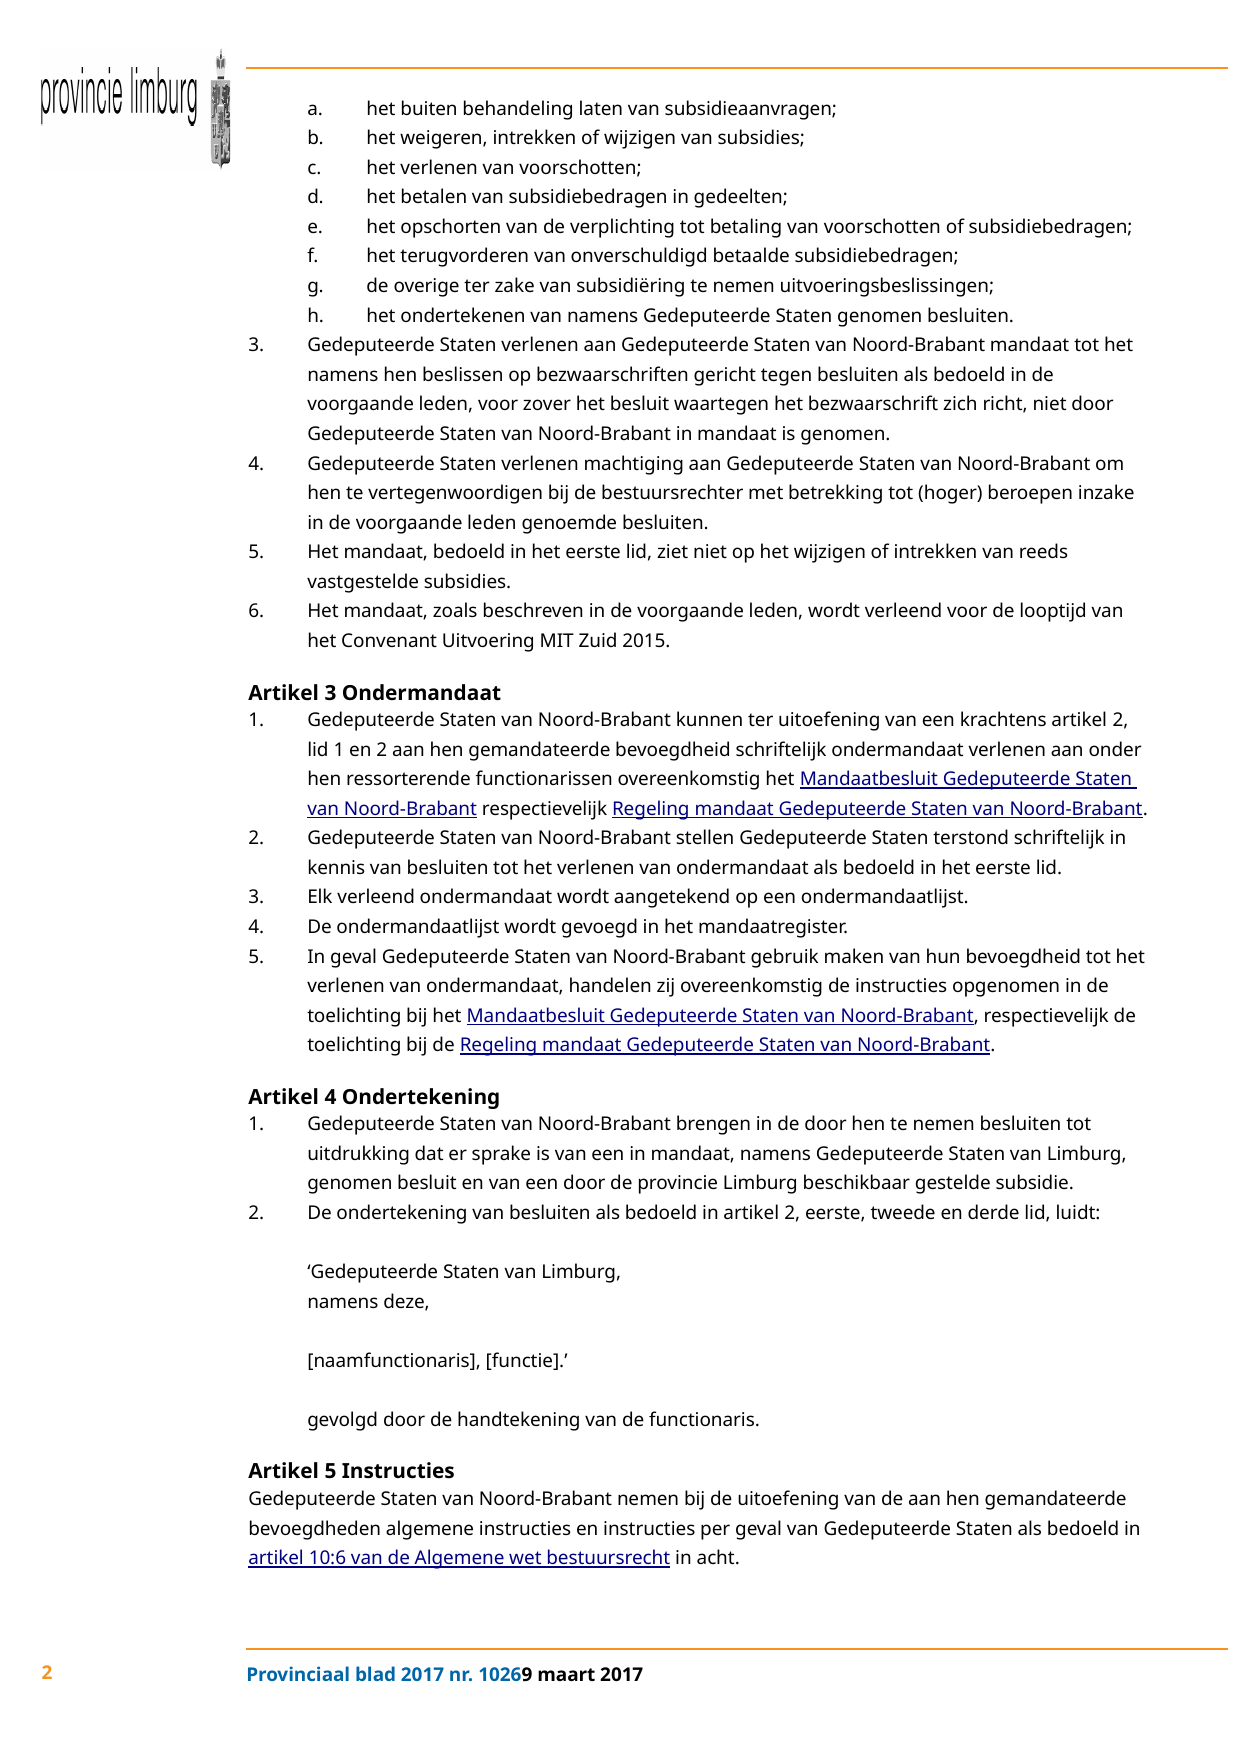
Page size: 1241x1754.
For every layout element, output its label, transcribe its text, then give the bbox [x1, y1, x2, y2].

list het opschorten van de verplichting tot betaling van voorschotten of subsidiebedragen; [307, 213, 1152, 239]
list het verlenen van voorschotten; [307, 154, 1152, 180]
list het terugvorderen van onverschuldigd betaalde subsidiebedragen; [307, 243, 1152, 268]
text Gedeputeerde Staten van Noord-Brabant nemen bij de uitoefening van de aan hen gemandateerde bevoegdheden algemene instructies en instructies per geval van Gedeputeerde Staten als bedoeld in artikel 10:6 van de Algemene wet bestuursrecht in acht. [248, 1485, 1152, 1570]
text Artikel 3 Ondermandaat [248, 678, 1152, 706]
list ‘Gedeputeerde Staten van Limburg, [248, 1258, 1152, 1284]
list In geval Gedeputeerde Staten van Noord-Brabant gebruik maken van hun bevoegdheid tot het verlenen van ondermandaat, handelen zij overeenkomstig de instructies opgenomen in de toelichting bij het Mandaatbesluit Gedeputeerde Staten van Noord-Brabant, respectievelijk de toelichting bij de Regeling mandaat Gedeputeerde Staten van Noord-Brabant. [248, 943, 1152, 1057]
picture [41, 47, 231, 172]
list gevolgd door de handtekening van de functionaris. [248, 1406, 1152, 1432]
list Gedeputeerde Staten verlenen aan Gedeputeerde Staten van Noord-Brabant mandaat tot het namens hen beslissen op bezwaarschriften gericht tegen besluiten als bedoeld in de voorgaande leden, voor zover het besluit waartegen het bezwaarschrift zich richt, niet door Gedeputeerde Staten van Noord-Brabant in mandaat is genomen. [248, 331, 1152, 446]
list Elk verleend ondermandaat wordt aangetekend op een ondermandaatlijst. [248, 884, 1152, 909]
list [naamfunctionaris], [functie].’ [248, 1347, 1152, 1373]
list Gedeputeerde Staten van Noord-Brabant brengen in de door hen te nemen besluiten tot uitdrukking dat er sprake is van een in mandaat, namens Gedeputeerde Staten van Limburg, genomen besluit en van een door de provincie Limburg beschikbaar gestelde subsidie. [248, 1110, 1152, 1195]
list De ondermandaatlijst wordt gevoegd in het mandaatregister. [248, 913, 1152, 939]
list het ondertekenen van namens Gedeputeerde Staten genomen besluiten. [307, 302, 1152, 328]
list Het mandaat, bedoeld in het eerste lid, ziet niet op het wijzigen of intrekken van reeds vastgestelde subsidies. [248, 538, 1152, 594]
list het betalen van subsidiebedragen in gedeelten; [307, 183, 1152, 209]
list Gedeputeerde Staten van Noord-Brabant kunnen ter uitoefening van een krachtens artikel 2, lid 1 en 2 aan hen gemandateerde bevoegdheid schriftelijk ondermandaat verlenen aan onder hen ressorterende functionarissen overeenkomstig het Mandaatbesluit Gedeputeerde Staten van Noord-Brabant respectievelijk Regeling mandaat Gedeputeerde Staten van Noord-Brabant. [248, 706, 1152, 821]
list Gedeputeerde Staten van Noord-Brabant stellen Gedeputeerde Staten terstond schriftelijk in kennis van besluiten tot het verlenen van ondermandaat als bedoeld in het eerste lid. [248, 824, 1152, 880]
list de overige ter zake van subsidiëring te nemen uitvoeringsbeslissingen; [307, 272, 1152, 298]
text Artikel 5 Instructies [248, 1457, 1152, 1485]
list het buiten behandeling laten van subsidieaanvragen; [307, 95, 1152, 121]
list De ondertekening van besluiten als bedoeld in artikel 2, eerste, tweede en derde lid, luidt: [248, 1199, 1152, 1225]
list namens deze, [248, 1288, 1152, 1314]
list Het mandaat, zoals beschreven in de voorgaande leden, wordt verleend voor de looptijd van het Convenant Uitvoering MIT Zuid 2015. [248, 598, 1152, 653]
list het weigeren, intrekken of wijzigen van subsidies; [307, 124, 1152, 150]
text Artikel 4 Ondertekening [248, 1082, 1152, 1110]
list Gedeputeerde Staten verlenen machtiging aan Gedeputeerde Staten van Noord-Brabant om hen te vertegenwoordigen bij de bestuursrechter met betrekking tot (hoger) beroepen inzake in de voorgaande leden genoemde besluiten. [248, 450, 1152, 535]
